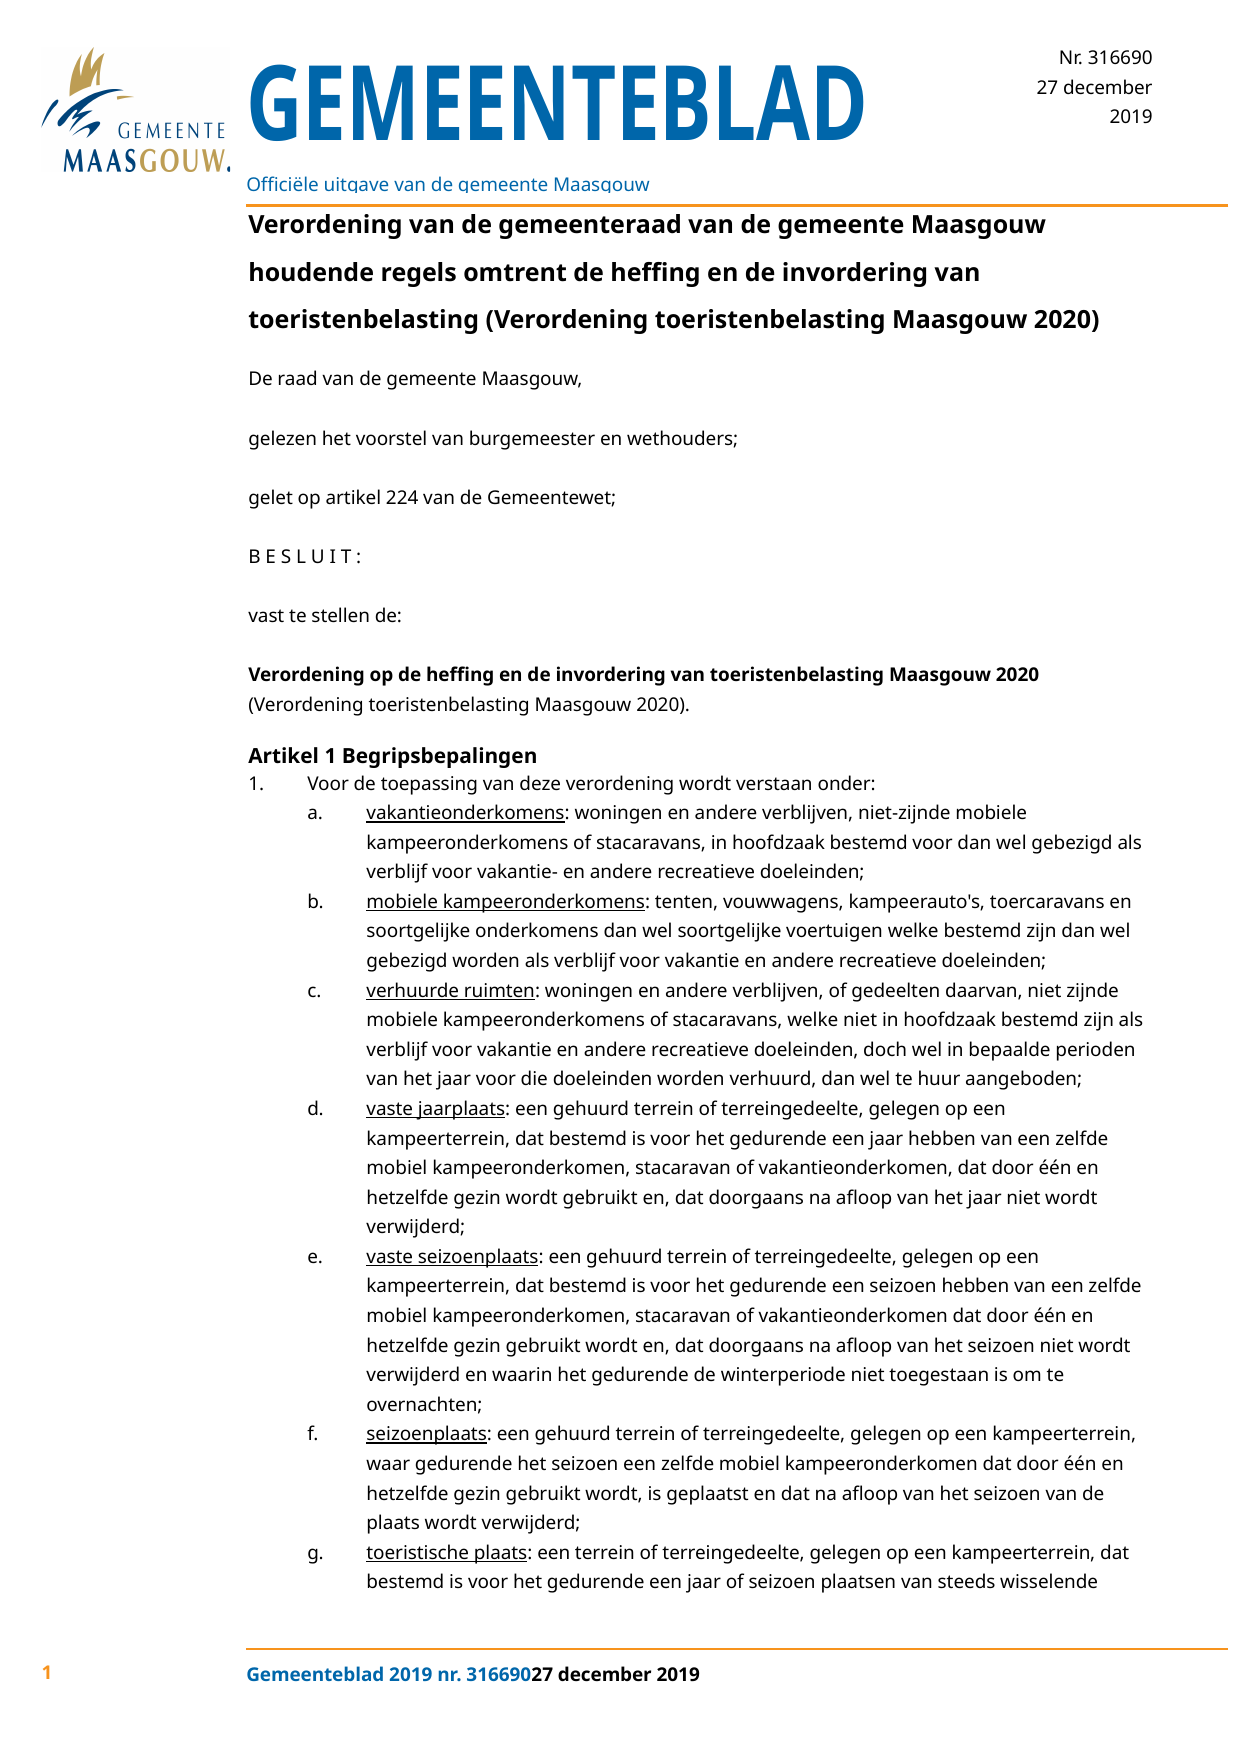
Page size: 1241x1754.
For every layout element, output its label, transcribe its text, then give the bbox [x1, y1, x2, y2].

text (Verordening toeristenbelasting Maasgouw 2020). [248, 691, 1152, 717]
text B E S L U I T : [248, 543, 1152, 569]
text vast te stellen de: [248, 602, 1152, 628]
text De raad van de gemeente Maasgouw, [248, 366, 1152, 391]
list vaste jaarplaats: een gehuurd terrein of terreingedeelte, gelegen op een kampeerterrein, dat bestemd is voor het gedurende een jaar hebben van een zelfde mobiel kampeeronderkomen, stacaravan of vakantieonderkomen, dat door één en hetzelfde gezin wordt gebruikt en, dat doorgaans na afloop van het jaar niet wordt verwijderd; [307, 1095, 1152, 1239]
list verhuurde ruimten: woningen en andere verblijven, of gedeelten daarvan, niet zijnde mobiele kampeeronderkomens of stacaravans, welke niet in hoofdzaak bestemd zijn als verblijf voor vakantie en andere recreatieve doeleinden, doch wel in bepaalde perioden van het jaar voor die doeleinden worden verhuurd, dan wel te huur aangeboden; [307, 977, 1152, 1091]
text gelet op artikel 224 van de Gemeentewet; [248, 484, 1152, 509]
list Voor de toepassing van deze verordening wordt verstaan onder: [248, 770, 1152, 796]
text Artikel 1 Begripsbepalingen [248, 741, 1152, 770]
list vaste seizoenplaats: een gehuurd terrein of terreingedeelte, gelegen op een kampeerterrein, dat bestemd is voor het gedurende een seizoen hebben van een zelfde mobiel kampeeronderkomen, stacaravan of vakantieonderkomen dat door één en hetzelfde gezin gebruikt wordt en, dat doorgaans na afloop van het seizoen niet wordt verwijderd en waarin het gedurende de winterperiode niet toegestaan is om te overnachten; [307, 1243, 1152, 1417]
list mobiele kampeeronderkomens: tenten, vouwwagens, kampeerauto's, toercaravans en soortgelijke onderkomens dan wel soortgelijke voertuigen welke bestemd zijn dan wel gebezigd worden als verblijf voor vakantie en andere recreatieve doeleinden; [307, 888, 1152, 973]
text Verordening van de gemeenteraad van de gemeente Maasgouw houdende regels omtrent de heffing en de invordering van toeristenbelasting (Verordening toeristenbelasting Maasgouw 2020) [248, 207, 1152, 336]
list seizoenplaats: een gehuurd terrein of terreingedeelte, gelegen op een kampeerterrein, waar gedurende het seizoen een zelfde mobiel kampeeronderkomen dat door één en hetzelfde gezin gebruikt wordt, is geplaatst en dat na afloop van het seizoen van de plaats wordt verwijderd; [307, 1421, 1152, 1535]
text gelezen het voorstel van burgemeester en wethouders; [248, 425, 1152, 450]
list toeristische plaats: een terrein of terreingedeelte, gelegen op een kampeerterrein, dat bestemd is voor het gedurende een jaar of seizoen plaatsen van steeds wisselende [307, 1539, 1152, 1594]
picture [41, 47, 231, 172]
text Verordening op de heffing en de invordering van toeristenbelasting Maasgouw 2020 [248, 661, 1152, 687]
list vakantieonderkomens: woningen en andere verblijven, niet-zijnde mobiele kampeeronderkomens of stacaravans, in hoofdzaak bestemd voor dan wel gebezigd als verblijf voor vakantie- en andere recreatieve doeleinden; [307, 799, 1152, 884]
